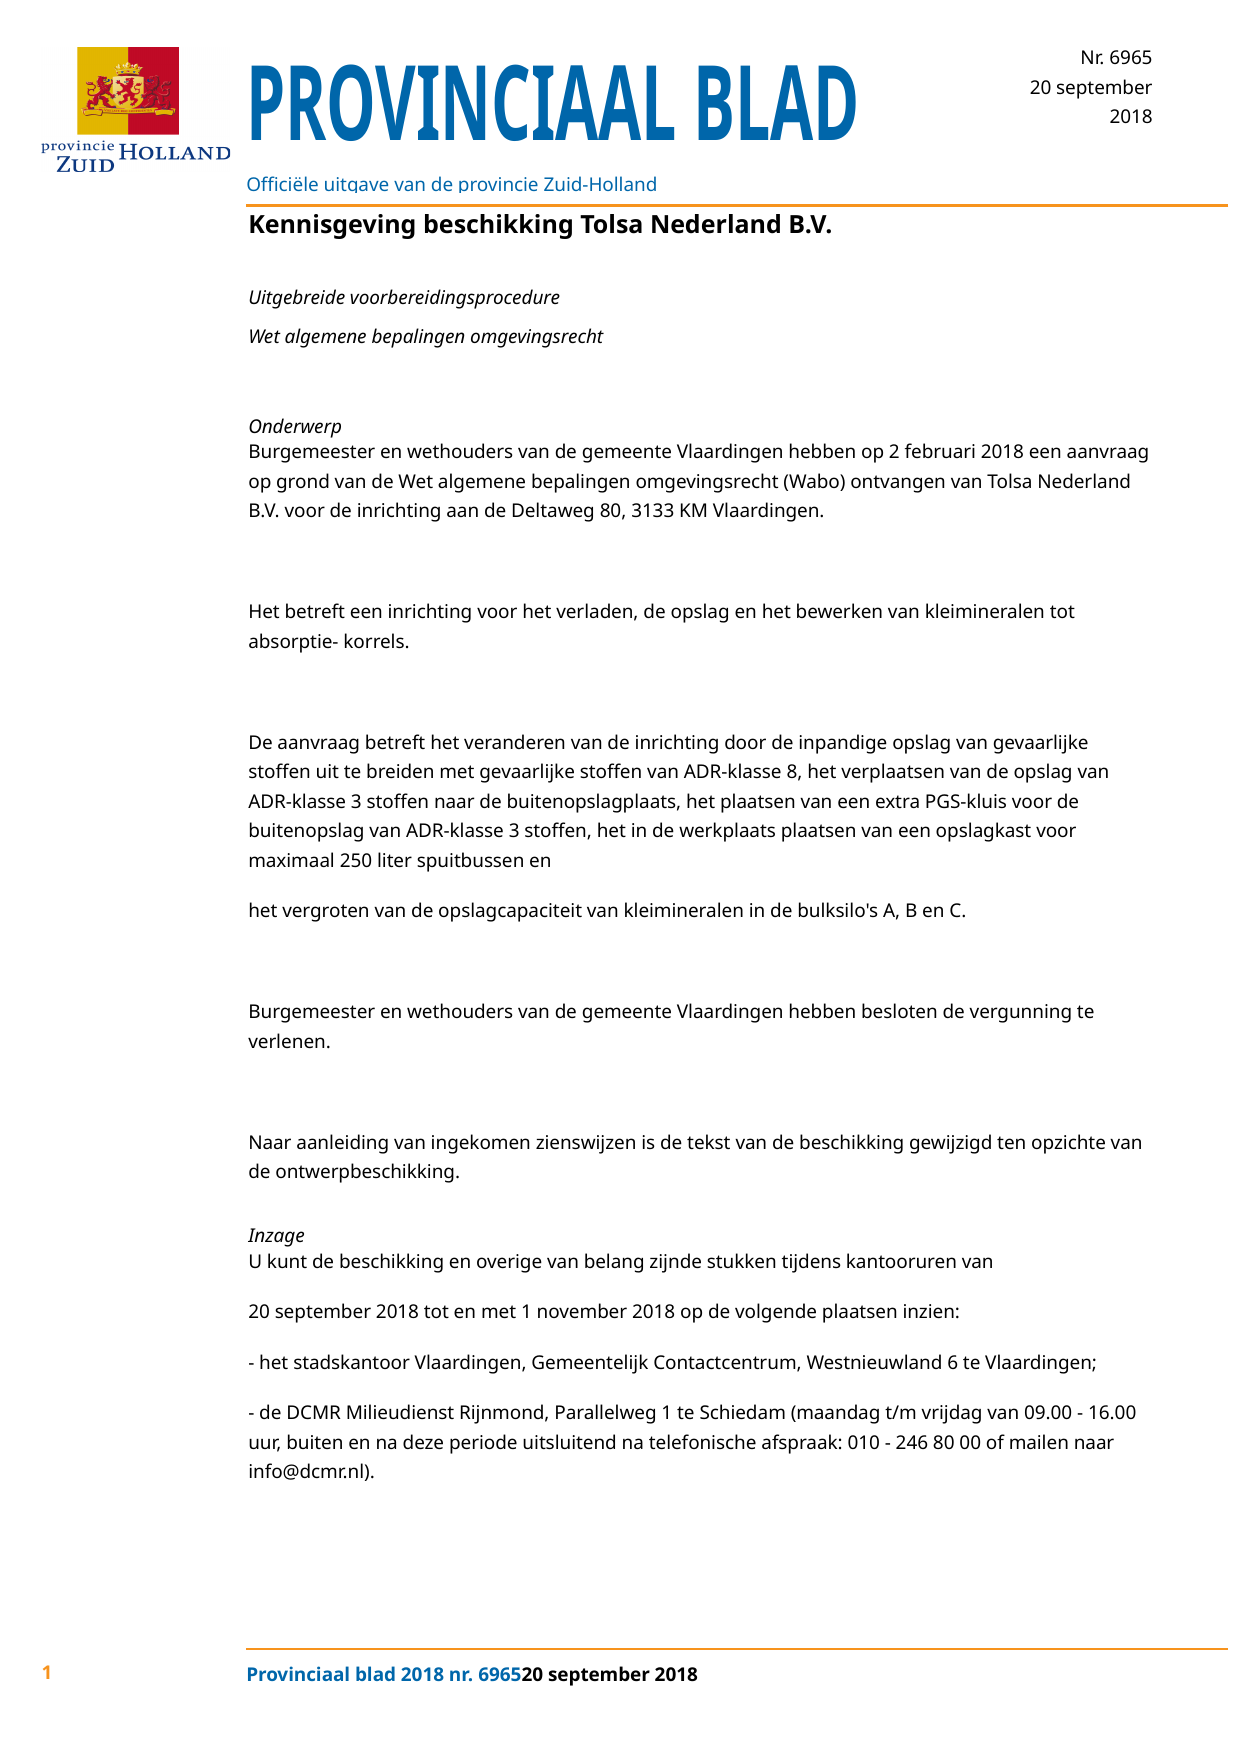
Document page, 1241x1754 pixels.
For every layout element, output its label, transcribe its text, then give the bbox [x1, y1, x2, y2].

text 20 september 2018 tot en met 1 november 2018 op de volgende plaatsen inzien: [248, 1299, 1152, 1324]
text - het stadskantoor Vlaardingen, Gemeentelijk Contactcentrum, Westnieuwland 6 te Vlaardingen; [248, 1349, 1152, 1375]
text Burgemeester en wethouders van de gemeente Vlaardingen hebben op 2 februari 2018 een aanvraag op grond van de Wet algemene bepalingen omgevingsrecht (Wabo) ontvangen van Tolsa Nederland B.V. voor de inrichting aan de Deltaweg 80, 3133 KM Vlaardingen. [248, 438, 1152, 523]
text Het betreft een inrichting voor het verladen, de opslag en het bewerken van kleimineralen tot absorptie- korrels. [248, 598, 1152, 654]
text Kennisgeving beschikking Tolsa Nederland B.V. [248, 207, 1152, 241]
text - de DCMR Milieudienst Rijnmond, Parallelweg 1 te Schiedam (maandag t/m vrijdag van 09.00 - 16.00 uur, buiten en na deze periode uitsluitend na telefonische afspraak: 010 - 246 80 00 of mailen naar info@dcmr.nl). [248, 1399, 1152, 1484]
text Burgemeester en wethouders van de gemeente Vlaardingen hebben besloten de vergunning te verlenen. [248, 998, 1152, 1054]
text Onderwerp [248, 413, 1152, 438]
picture [41, 47, 231, 172]
text Inzage [248, 1222, 1152, 1248]
text Naar aanleiding van ingekomen zienswijzen is de tekst van de beschikking gewijzigd ten opzichte van de ontwerpbeschikking. [248, 1129, 1152, 1184]
text U kunt de beschikking en overige van belang zijnde stukken tijdens kantooruren van [248, 1248, 1152, 1274]
text het vergroten van de opslagcapaciteit van kleimineralen in de bulksilo's A, B en C. [248, 898, 1152, 923]
text Uitgebreide voorbereidingsprocedure [248, 284, 1152, 309]
text Wet algemene bepalingen omgevingsrecht [248, 323, 1152, 349]
text De aanvraag betreft het veranderen van de inrichting door de inpandige opslag van gevaarlijke stoffen uit te breiden met gevaarlijke stoffen van ADR-klasse 8, het verplaatsen van de opslag van ADR-klasse 3 stoffen naar de buitenopslagplaats, het plaatsen van een extra PGS-kluis voor de buitenopslag van ADR-klasse 3 stoffen, het in de werkplaats plaatsen van een opslagkast voor maximaal 250 liter spuitbussen en [248, 729, 1152, 873]
